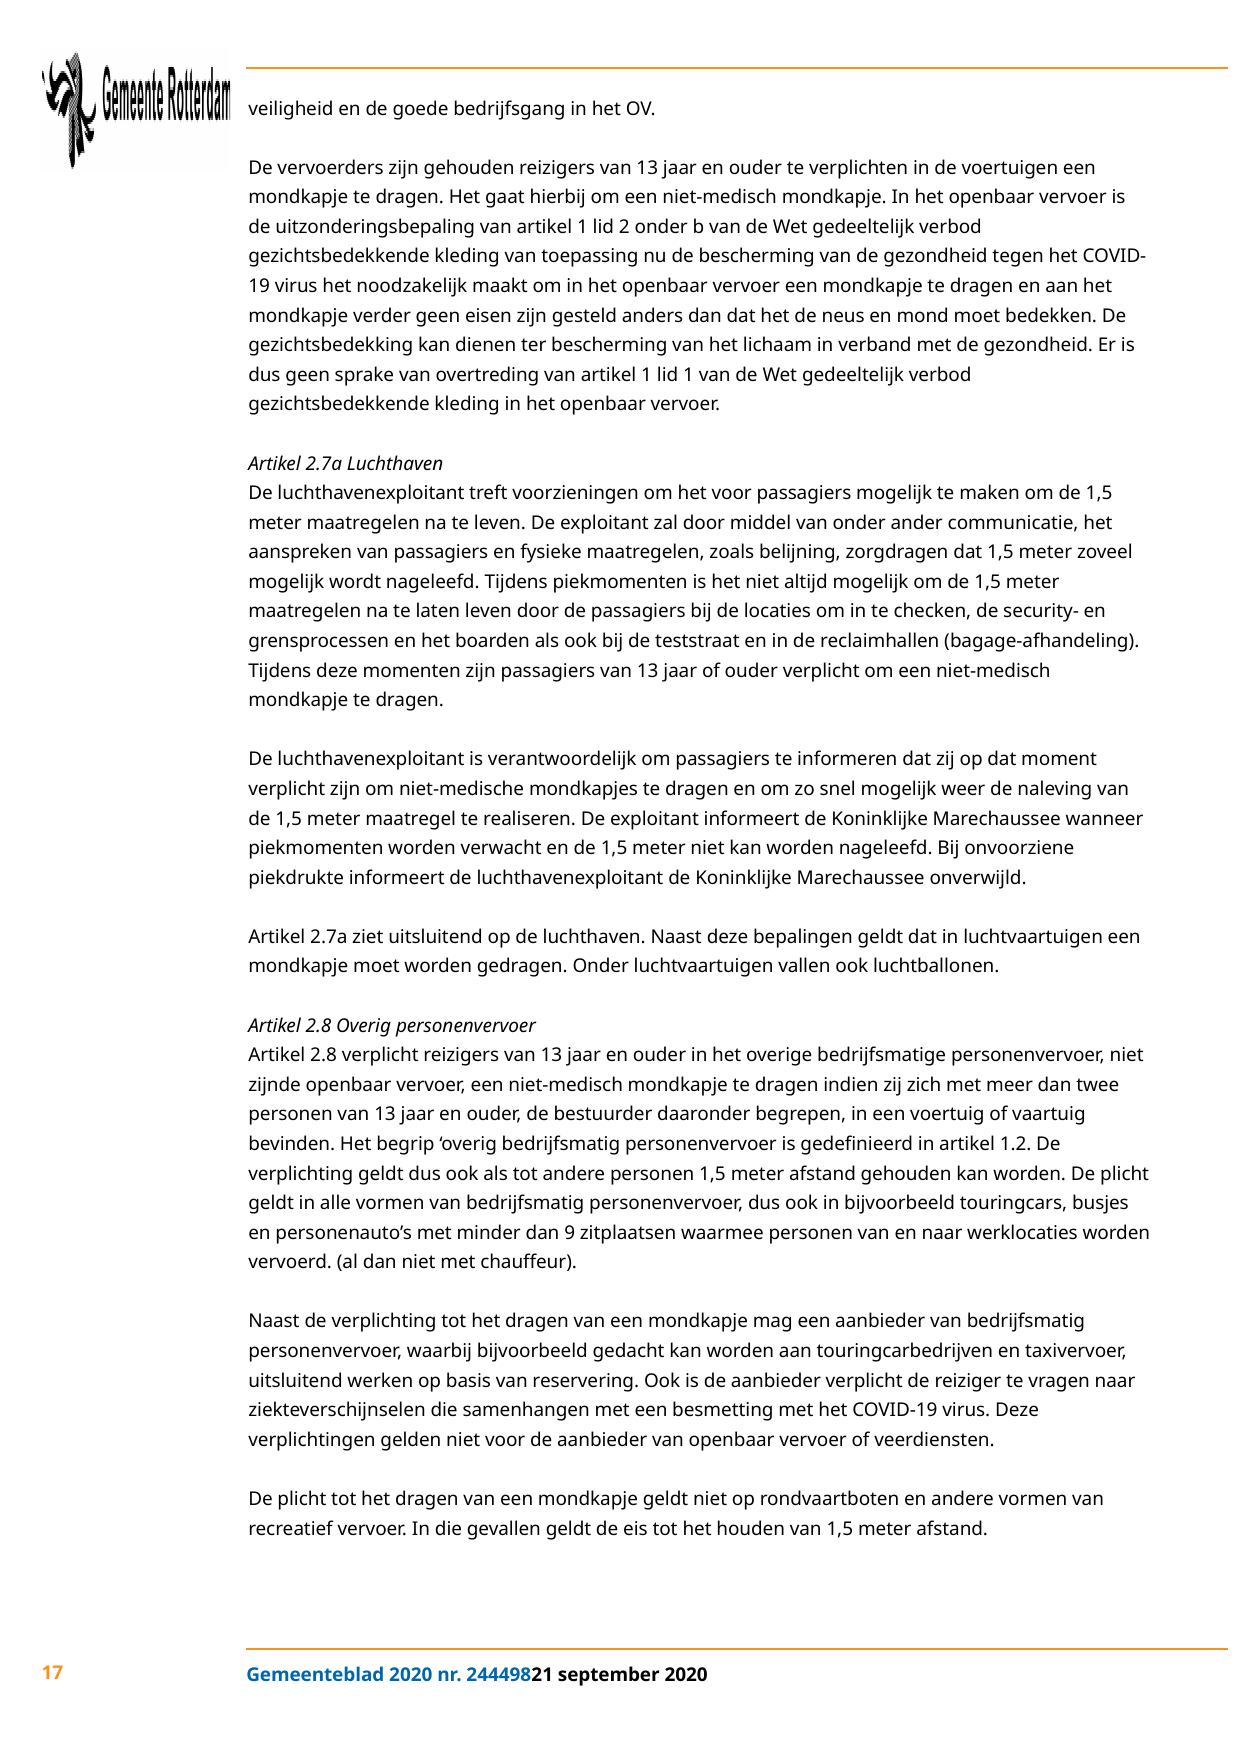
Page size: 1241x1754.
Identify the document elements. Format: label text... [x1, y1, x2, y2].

text Artikel 2.8 Overig personenvervoer [248, 1012, 1152, 1038]
text Artikel 2.7a ziet uitsluitend op de luchthaven. Naast deze bepalingen geldt dat in luchtvaartuigen een mondkapje moet worden gedragen. Onder luchtvaartuigen vallen ook luchtballonen. [248, 923, 1152, 978]
picture [41, 47, 231, 172]
text De luchthavenexploitant treft voorzieningen om het voor passagiers mogelijk te maken om de 1,5 meter maatregelen na te leven. De exploitant zal door middel van onder ander communicatie, het aanspreken van passagiers en fysieke maatregelen, zoals belijning, zorgdragen dat 1,5 meter zoveel mogelijk wordt nageleefd. Tijdens piekmomenten is het niet altijd mogelijk om de 1,5 meter maatregelen na te laten leven door de passagiers bij de locaties om in te checken, de security- en grensprocessen en het boarden als ook bij de teststraat en in de reclaimhallen (bagage-afhandeling). Tijdens deze momenten zijn passagiers van 13 jaar of ouder verplicht om een niet-medisch mondkapje te dragen. [248, 479, 1152, 712]
text Artikel 2.8 verplicht reizigers van 13 jaar en ouder in het overige bedrijfsmatige personenvervoer, niet zijnde openbaar vervoer, een niet-medisch mondkapje te dragen indien zij zich met meer dan twee personen van 13 jaar en ouder, de bestuurder daaronder begrepen, in een voertuig of vaartuig bevinden. Het begrip ‘overig bedrijfsmatig personenvervoer is gedefinieerd in artikel 1.2. De verplichting geldt dus ook als tot andere personen 1,5 meter afstand gehouden kan worden. De plicht geldt in alle vormen van bedrijfsmatig personenvervoer, dus ook in bijvoorbeeld touringcars, busjes en personenauto’s met minder dan 9 zitplaatsen waarmee personen van en naar werklocaties worden vervoerd. (al dan niet met chauffeur). [248, 1041, 1152, 1274]
text veiligheid en de goede bedrijfsgang in het OV. [248, 95, 1152, 121]
text Naast de verplichting tot het dragen van een mondkapje mag een aanbieder van bedrijfsmatig personenvervoer, waarbij bijvoorbeeld gedacht kan worden aan touringcarbedrijven en taxivervoer, uitsluitend werken op basis van reservering. Ook is de aanbieder verplicht de reiziger te vragen naar ziekteverschijnselen die samenhangen met een besmetting met het COVID-19 virus. Deze verplichtingen gelden niet voor de aanbieder van openbaar vervoer of veerdiensten. [248, 1308, 1152, 1452]
text De vervoerders zijn gehouden reizigers van 13 jaar en ouder te verplichten in de voertuigen een mondkapje te dragen. Het gaat hierbij om een niet-medisch mondkapje. In het openbaar vervoer is de uitzonderingsbepaling van artikel 1 lid 2 onder b van de Wet gedeeltelijk verbod gezichtsbedekkende kleding van toepassing nu de bescherming van de gezondheid tegen het COVID-19 virus het noodzakelijk maakt om in het openbaar vervoer een mondkapje te dragen en aan het mondkapje verder geen eisen zijn gesteld anders dan dat het de neus en mond moet bedekken. De gezichtsbedekking kan dienen ter bescherming van het lichaam in verband met de gezondheid. Er is dus geen sprake van overtreding van artikel 1 lid 1 van de Wet gedeeltelijk verbod gezichtsbedekkende kleding in het openbaar vervoer. [248, 154, 1152, 416]
text De luchthavenexploitant is verantwoordelijk om passagiers te informeren dat zij op dat moment verplicht zijn om niet-medische mondkapjes te dragen en om zo snel mogelijk weer de naleving van de 1,5 meter maatregel te realiseren. De exploitant informeert de Koninklijke Marechaussee wanneer piekmomenten worden verwacht en de 1,5 meter niet kan worden nageleefd. Bij onvoorziene piekdrukte informeert de luchthavenexploitant de Koninklijke Marechaussee onverwijld. [248, 746, 1152, 890]
text De plicht tot het dragen van een mondkapje geldt niet op rondvaartboten en andere vormen van recreatief vervoer. In die gevallen geldt de eis tot het houden van 1,5 meter afstand. [248, 1485, 1152, 1541]
text Artikel 2.7a Luchthaven [248, 450, 1152, 476]
